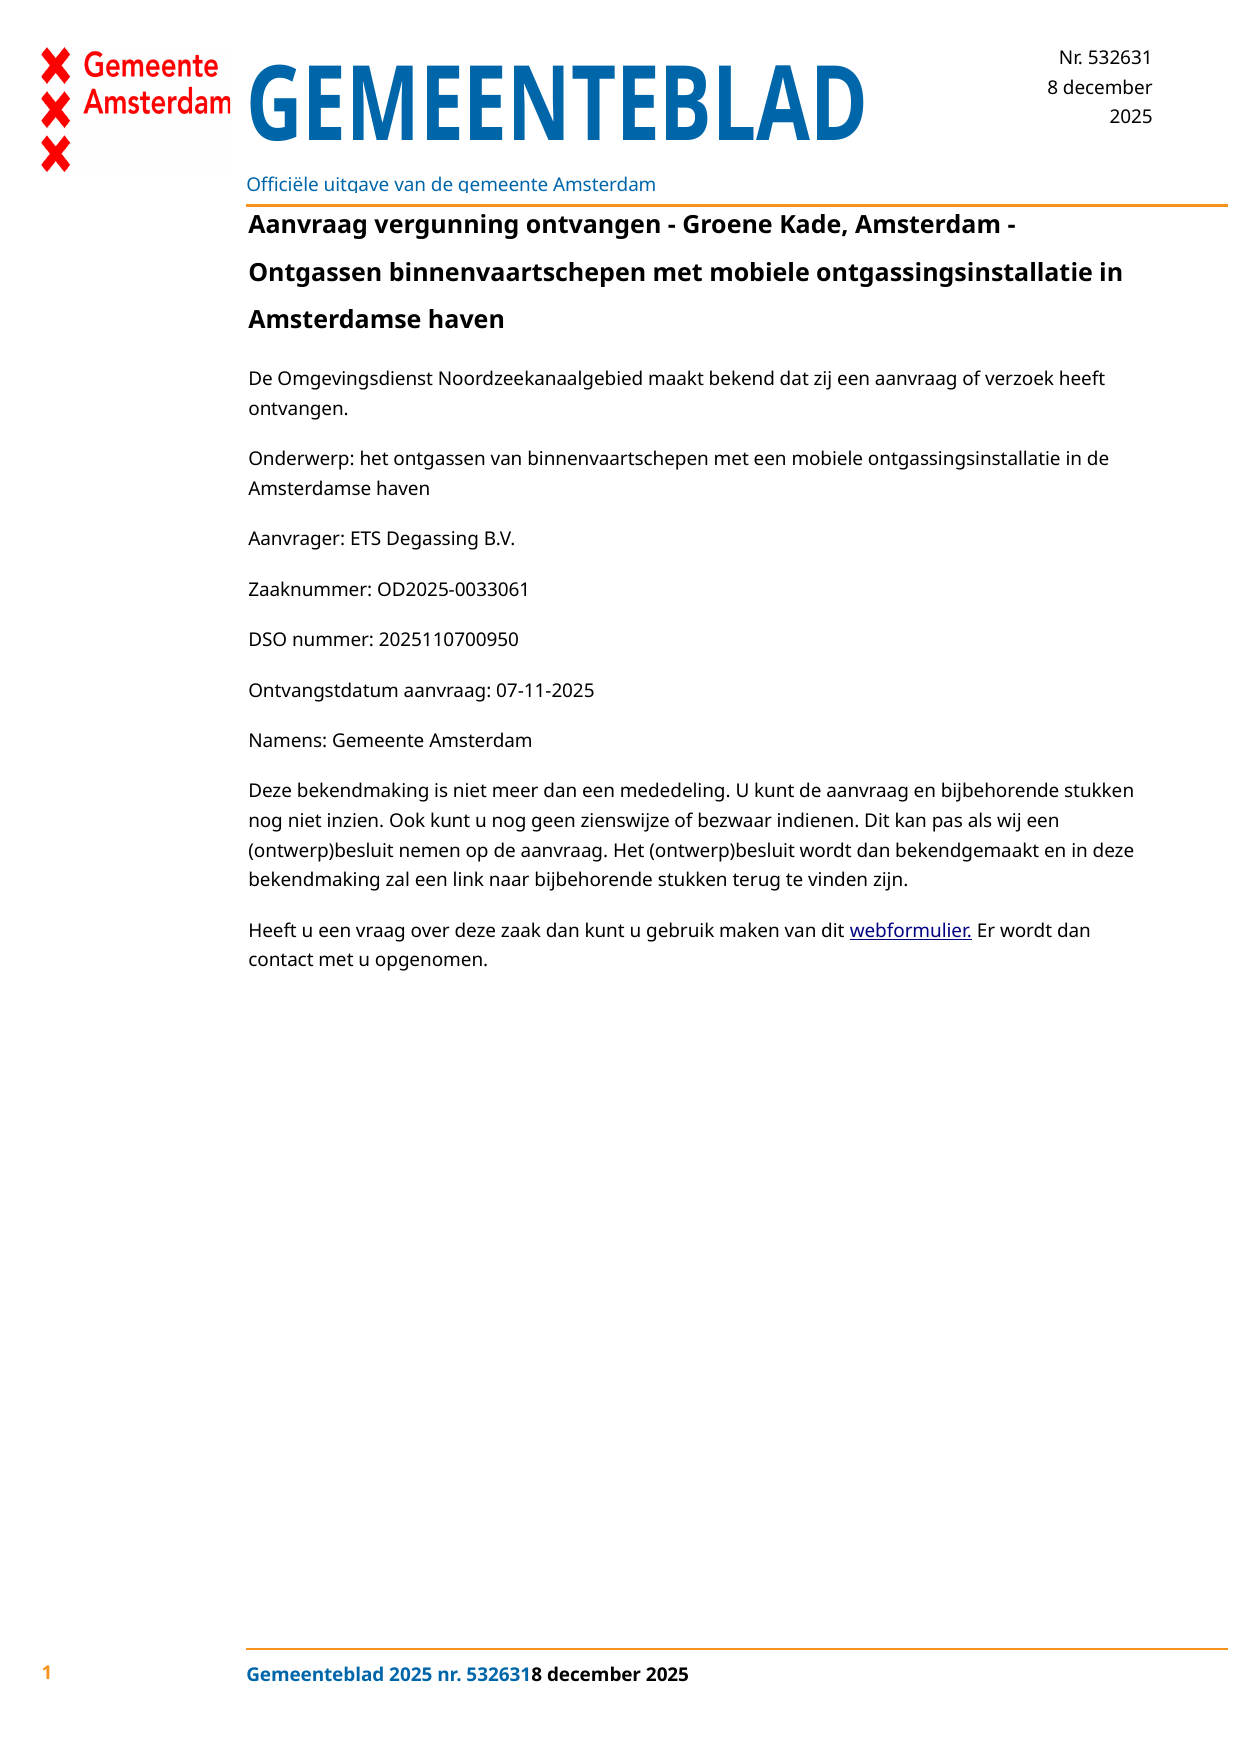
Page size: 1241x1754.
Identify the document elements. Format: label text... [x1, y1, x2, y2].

text Deze bekendmaking is niet meer dan een mededeling. U kunt de aanvraag en bijbehorende stukken nog niet inzien. Ook kunt u nog geen zienswijze of bezwaar indienen. Dit kan pas als wij een (ontwerp)besluit nemen op de aanvraag. Het (ontwerp)besluit wordt dan bekendgemaakt en in deze bekendmaking zal een link naar bijbehorende stukken terug te vinden zijn. [248, 778, 1152, 892]
text Namens: Gemeente Amsterdam [248, 727, 1152, 753]
picture [41, 47, 231, 172]
text Heeft u een vraag over deze zaak dan kunt u gebruik maken van dit webformulier. Er wordt dan contact met u opgenomen. [248, 917, 1152, 972]
text Aanvrager: ETS Degassing B.V. [248, 526, 1152, 551]
text Ontvangstdatum aanvraag: 07-11-2025 [248, 677, 1152, 702]
text Aanvraag vergunning ontvangen - Groene Kade, Amsterdam - Ontgassen binnenvaartschepen met mobiele ontgassingsinstallatie in Amsterdamse haven [248, 207, 1152, 336]
text Zaaknummer: OD2025-0033061 [248, 576, 1152, 602]
text Onderwerp: het ontgassen van binnenvaartschepen met een mobiele ontgassingsinstallatie in de Amsterdamse haven [248, 446, 1152, 501]
text DSO nummer: 2025110700950 [248, 626, 1152, 652]
text De Omgevingsdienst Noordzeekanaalgebied maakt bekend dat zij een aanvraag of verzoek heeft ontvangen. [248, 366, 1152, 421]
